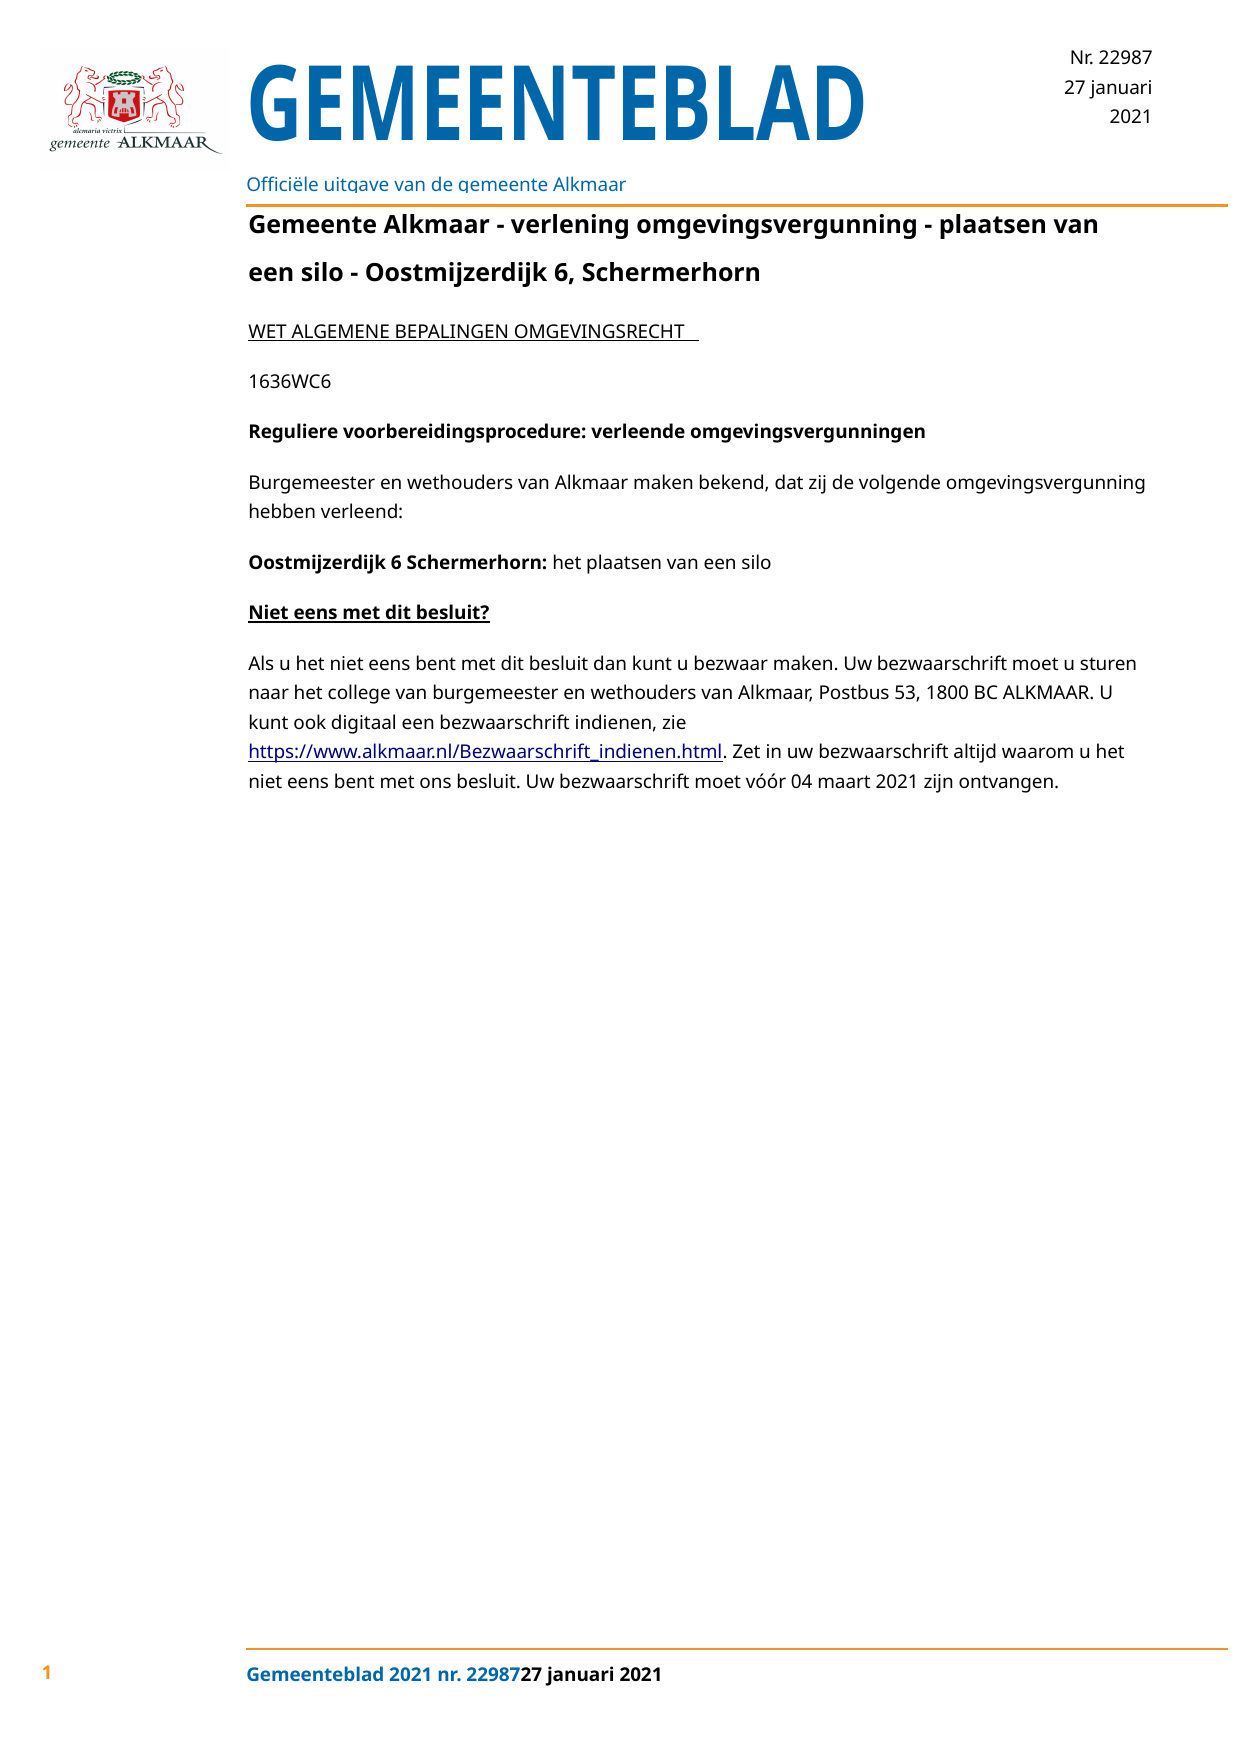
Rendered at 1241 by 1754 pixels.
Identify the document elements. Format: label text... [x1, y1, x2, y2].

picture [41, 47, 231, 172]
text Reguliere voorbereidingsprocedure: verleende omgevingsvergunningen [248, 419, 1152, 444]
text Als u het niet eens bent met dit besluit dan kunt u bezwaar maken. Uw bezwaarschrift moet u sturen naar het college van burgemeester en wethouders van Alkmaar, Postbus 53, 1800 BC ALKMAAR. U kunt ook digitaal een bezwaarschrift indienen, zie https://www.alkmaar.nl/Bezwaarschrift_indienen.html. Zet in uw bezwaarschrift altijd waarom u het niet eens bent met ons besluit. Uw bezwaarschrift moet vóór 04 maart 2021 zijn ontvangen. [248, 650, 1152, 794]
text Niet eens met dit besluit? [248, 599, 1152, 625]
text Burgemeester en wethouders van Alkmaar maken bekend, dat zij de volgende omgevingsvergunning hebben verleend: [248, 469, 1152, 524]
text WET ALGEMENE BEPALINGEN OMGEVINGSRECHT [248, 318, 1152, 344]
text 1636WC6 [248, 368, 1152, 394]
text Gemeente Alkmaar - verlening omgevingsvergunning - plaatsen van een silo - Oostmijzerdijk 6, Schermerhorn [248, 207, 1152, 288]
text Oostmijzerdijk 6 Schermerhorn: het plaatsen van een silo [248, 549, 1152, 575]
